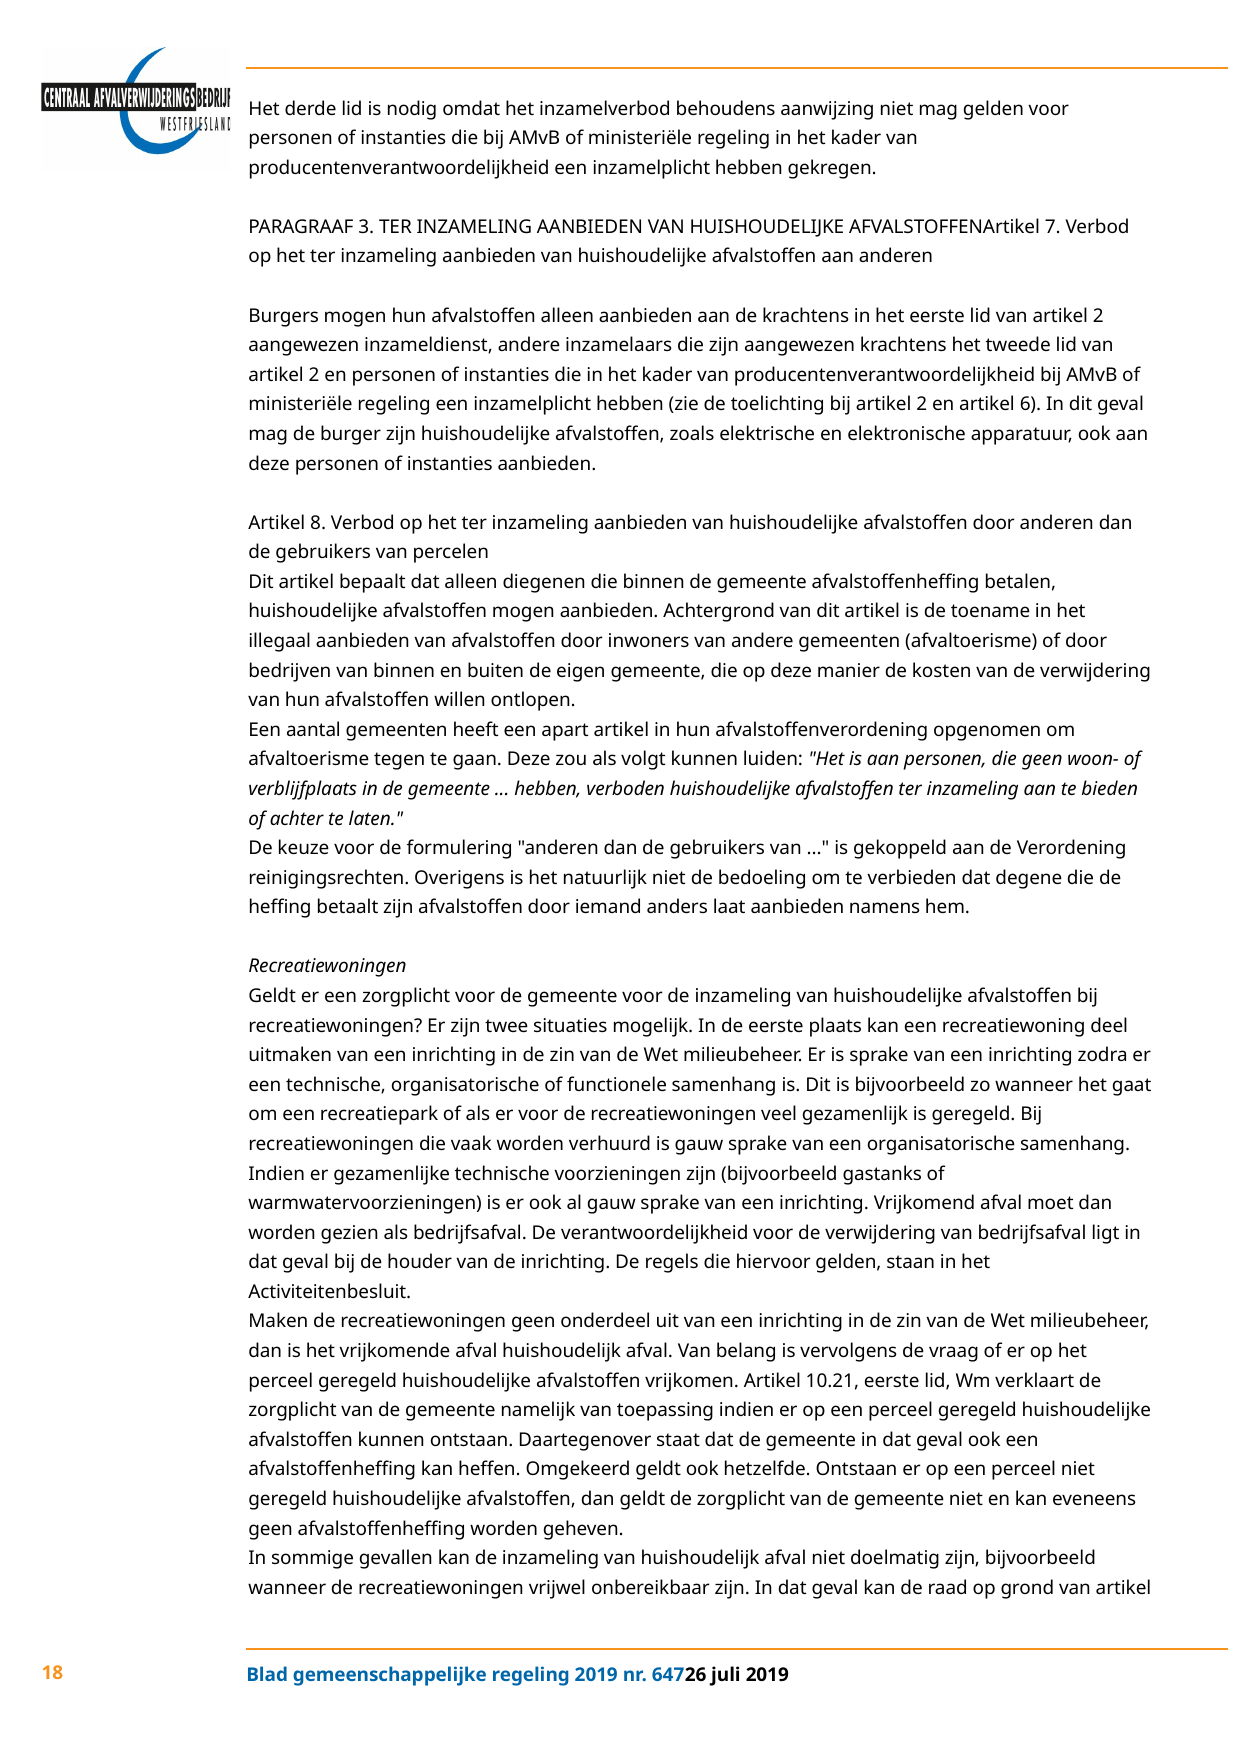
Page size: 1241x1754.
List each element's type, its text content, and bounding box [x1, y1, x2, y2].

text Dit artikel bepaalt dat alleen diegenen die binnen de gemeente afvalstoffenheffing betalen, huishoudelijke afvalstoffen mogen aanbieden. Achtergrond van dit artikel is de toename in het illegaal aanbieden van afvalstoffen door inwoners van andere gemeenten (afvaltoerisme) of door bedrijven van binnen en buiten de eigen gemeente, die op deze manier de kosten van de verwijdering van hun afvalstoffen willen ontlopen. [248, 568, 1152, 712]
text Geldt er een zorgplicht voor de gemeente voor de inzameling van huishoudelijke afvalstoffen bij recreatiewoningen? Er zijn twee situaties mogelijk. In de eerste plaats kan een recreatiewoning deel uitmaken van een inrichting in de zin van de Wet milieubeheer. Er is sprake van een inrichting zodra er een technische, organisatorische of functionele samenhang is. Dit is bijvoorbeeld zo wanneer het gaat om een recreatiepark of als er voor de recreatiewoningen veel gezamenlijk is geregeld. Bij recreatiewoningen die vaak worden verhuurd is gauw sprake van een organisatorische samenhang. Indien er gezamenlijke technische voorzieningen zijn (bijvoorbeeld gastanks of warmwatervoorzieningen) is er ook al gauw sprake van een inrichting. Vrijkomend afval moet dan worden gezien als bedrijfsafval. De verantwoordelijkheid voor de verwijdering van bedrijfsafval ligt in dat geval bij de houder van de inrichting. De regels die hiervoor gelden, staan in het Activiteitenbesluit. [248, 982, 1152, 1304]
text PARAGRAAF 3. TER INZAMELING AANBIEDEN VAN HUISHOUDELIJKE AFVALSTOFFENArtikel 7. Verbod op het ter inzameling aanbieden van huishoudelijke afvalstoffen aan anderen [248, 213, 1152, 268]
text De keuze voor de formulering "anderen dan de gebruikers van ..." is gekoppeld aan de Verordening reinigingsrechten. Overigens is het natuurlijk niet de bedoeling om te verbieden dat degene die de heffing betaalt zijn afvalstoffen door iemand anders laat aanbieden namens hem. [248, 834, 1152, 919]
text Recreatiewoningen [248, 953, 1152, 978]
text Artikel 8. Verbod op het ter inzameling aanbieden van huishoudelijke afvalstoffen door anderen dan de gebruikers van percelen [248, 509, 1152, 564]
text Burgers mogen hun afvalstoffen alleen aanbieden aan de krachtens in het eerste lid van artikel 2 aangewezen inzameldienst, andere inzamelaars die zijn aangewezen krachtens het tweede lid van artikel 2 en personen of instanties die in het kader van producentenverantwoordelijkheid bij AMvB of ministeriële regeling een inzamelplicht hebben (zie de toelichting bij artikel 2 en artikel 6). In dit geval mag de burger zijn huishoudelijke afvalstoffen, zoals elektrische en elektronische apparatuur, ook aan deze personen of instanties aanbieden. [248, 302, 1152, 476]
text Een aantal gemeenten heeft een apart artikel in hun afvalstoffenverordening opgenomen om afvaltoerisme tegen te gaan. Deze zou als volgt kunnen luiden: "Het is aan personen, die geen woon- of verblijfplaats in de gemeente ... hebben, verboden huishoudelijke afvalstoffen ter inzameling aan te bieden of achter te laten." [248, 716, 1152, 831]
picture [41, 47, 231, 172]
text In sommige gevallen kan de inzameling van huishoudelijk afval niet doelmatig zijn, bijvoorbeeld wanneer de recreatiewoningen vrijwel onbereikbaar zijn. In dat geval kan de raad op grond van artikel [248, 1544, 1152, 1600]
text Het derde lid is nodig omdat het inzamelverbod behoudens aanwijzing niet mag gelden voor personen of instanties die bij AMvB of ministeriële regeling in het kader van producentenverantwoordelijkheid een inzamelplicht hebben gekregen. [248, 95, 1152, 180]
text Maken de recreatiewoningen geen onderdeel uit van een inrichting in de zin van de Wet milieubeheer, dan is het vrijkomende afval huishoudelijk afval. Van belang is vervolgens de vraag of er op het perceel geregeld huishoudelijke afvalstoffen vrijkomen. Artikel 10.21, eerste lid, Wm verklaart de zorgplicht van de gemeente namelijk van toepassing indien er op een perceel geregeld huishoudelijke afvalstoffen kunnen ontstaan. Daartegenover staat dat de gemeente in dat geval ook een afvalstoffenheffing kan heffen. Omgekeerd geldt ook hetzelfde. Ontstaan er op een perceel niet geregeld huishoudelijke afvalstoffen, dan geldt de zorgplicht van de gemeente niet en kan eveneens geen afvalstoffenheffing worden geheven. [248, 1308, 1152, 1541]
